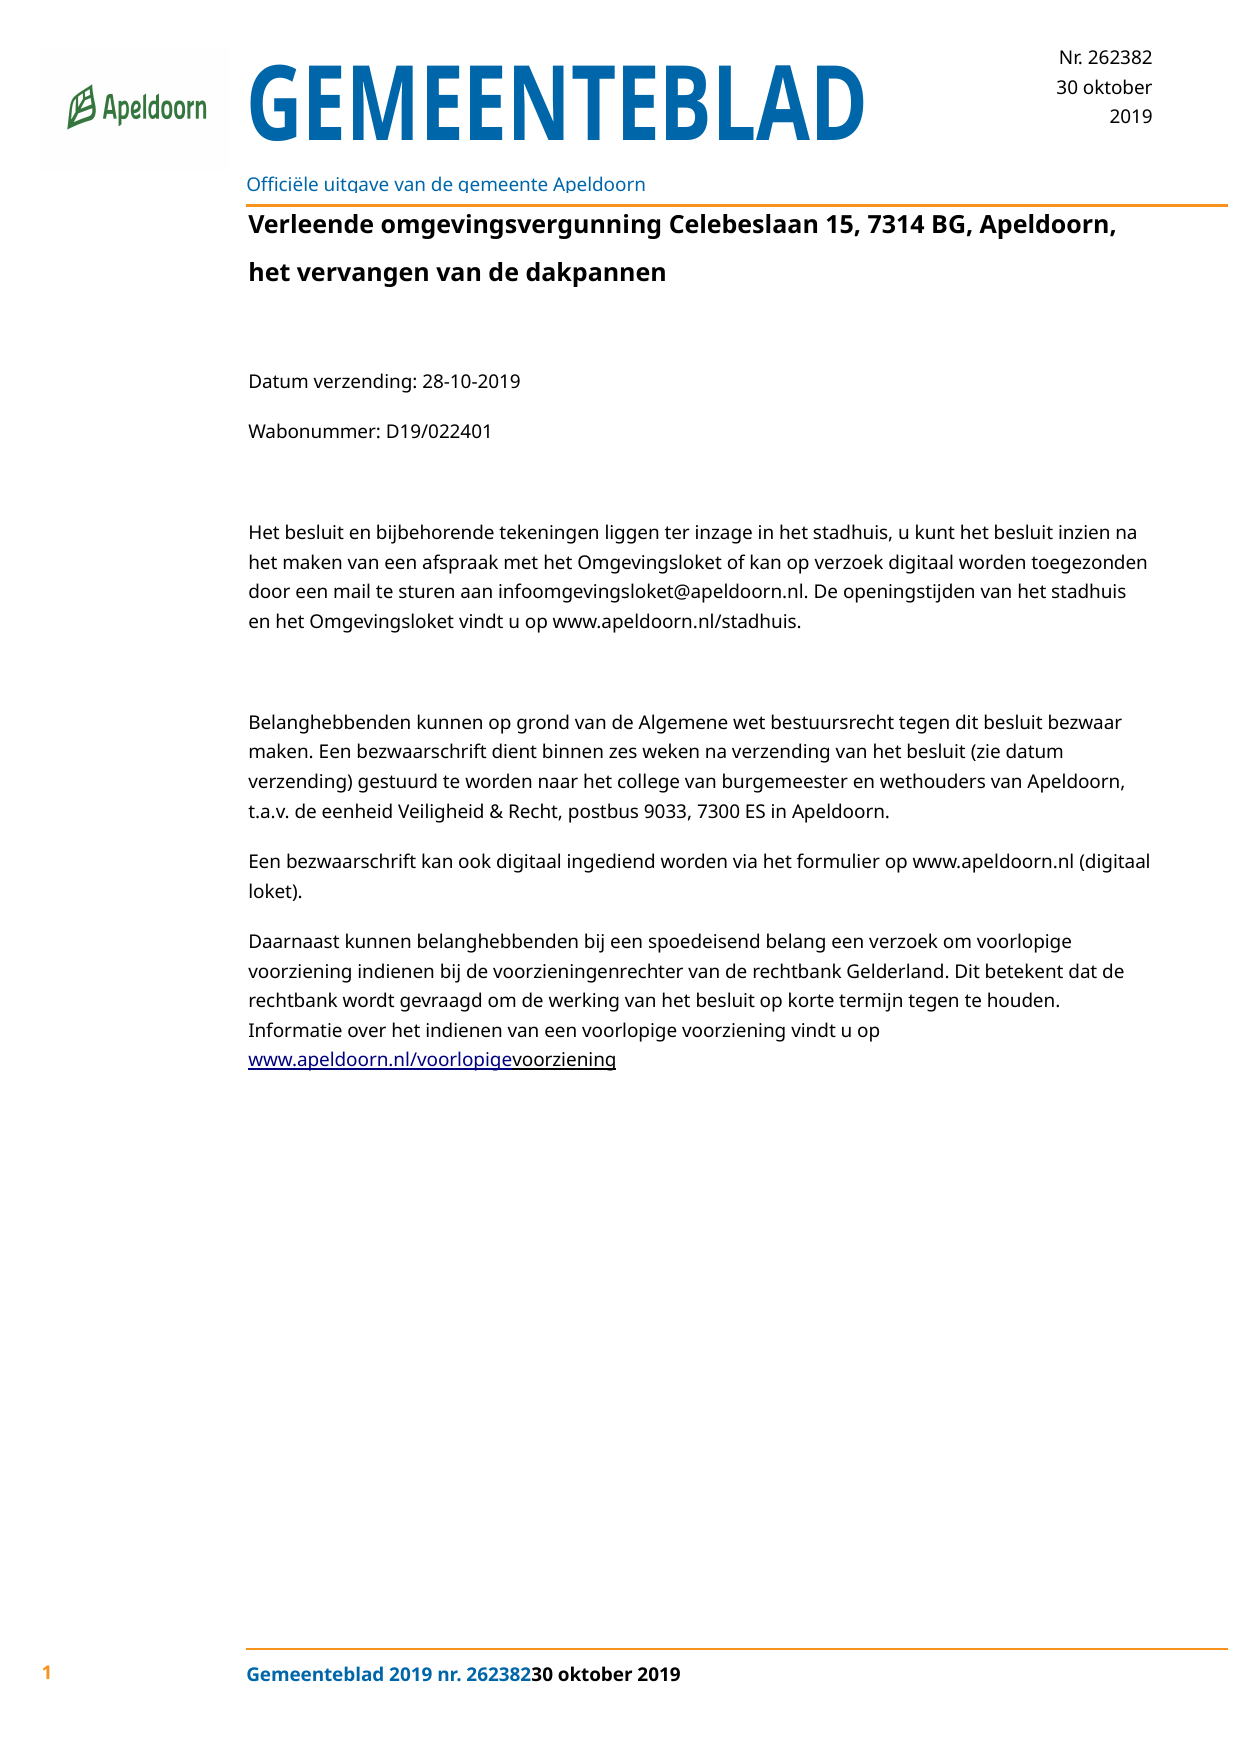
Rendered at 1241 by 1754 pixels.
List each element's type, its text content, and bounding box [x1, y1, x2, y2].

text Een bezwaarschrift kan ook digitaal ingediend worden via het formulier op www.apeldoorn.nl (digitaal loket). [248, 848, 1152, 904]
text Wabonummer: D19/022401 [248, 419, 1152, 444]
text Het besluit en bijbehorende tekeningen liggen ter inzage in het stadhuis, u kunt het besluit inzien na het maken van een afspraak met het Omgevingsloket of kan op verzoek digitaal worden toegezonden door een mail te sturen aan infoomgevingsloket@apeldoorn.nl. De openingstijden van het stadhuis en het Omgevingsloket vindt u op www.apeldoorn.nl/stadhuis. [248, 519, 1152, 634]
picture [41, 47, 231, 172]
text Verleende omgevingsvergunning Celebeslaan 15, 7314 BG, Apeldoorn, het vervangen van de dakpannen [248, 207, 1152, 288]
text Datum verzending: 28-10-2019 [248, 368, 1152, 394]
text Belanghebbenden kunnen op grond van de Algemene wet bestuursrecht tegen dit besluit bezwaar maken. Een bezwaarschrift dient binnen zes weken na verzending van het besluit (zie datum verzending) gestuurd te worden naar het college van burgemeester en wethouders van Apeldoorn, t.a.v. de eenheid Veiligheid & Recht, postbus 9033, 7300 ES in Apeldoorn. [248, 709, 1152, 824]
text Daarnaast kunnen belanghebbenden bij een spoedeisend belang een verzoek om voorlopige voorziening indienen bij de voorzieningenrechter van de rechtbank Gelderland. Dit betekent dat de rechtbank wordt gevraagd om de werking van het besluit op korte termijn tegen te houden. Informatie over het indienen van een voorlopige voorziening vindt u op www.apeldoorn.nl/voorlopigevoorziening [248, 928, 1152, 1072]
